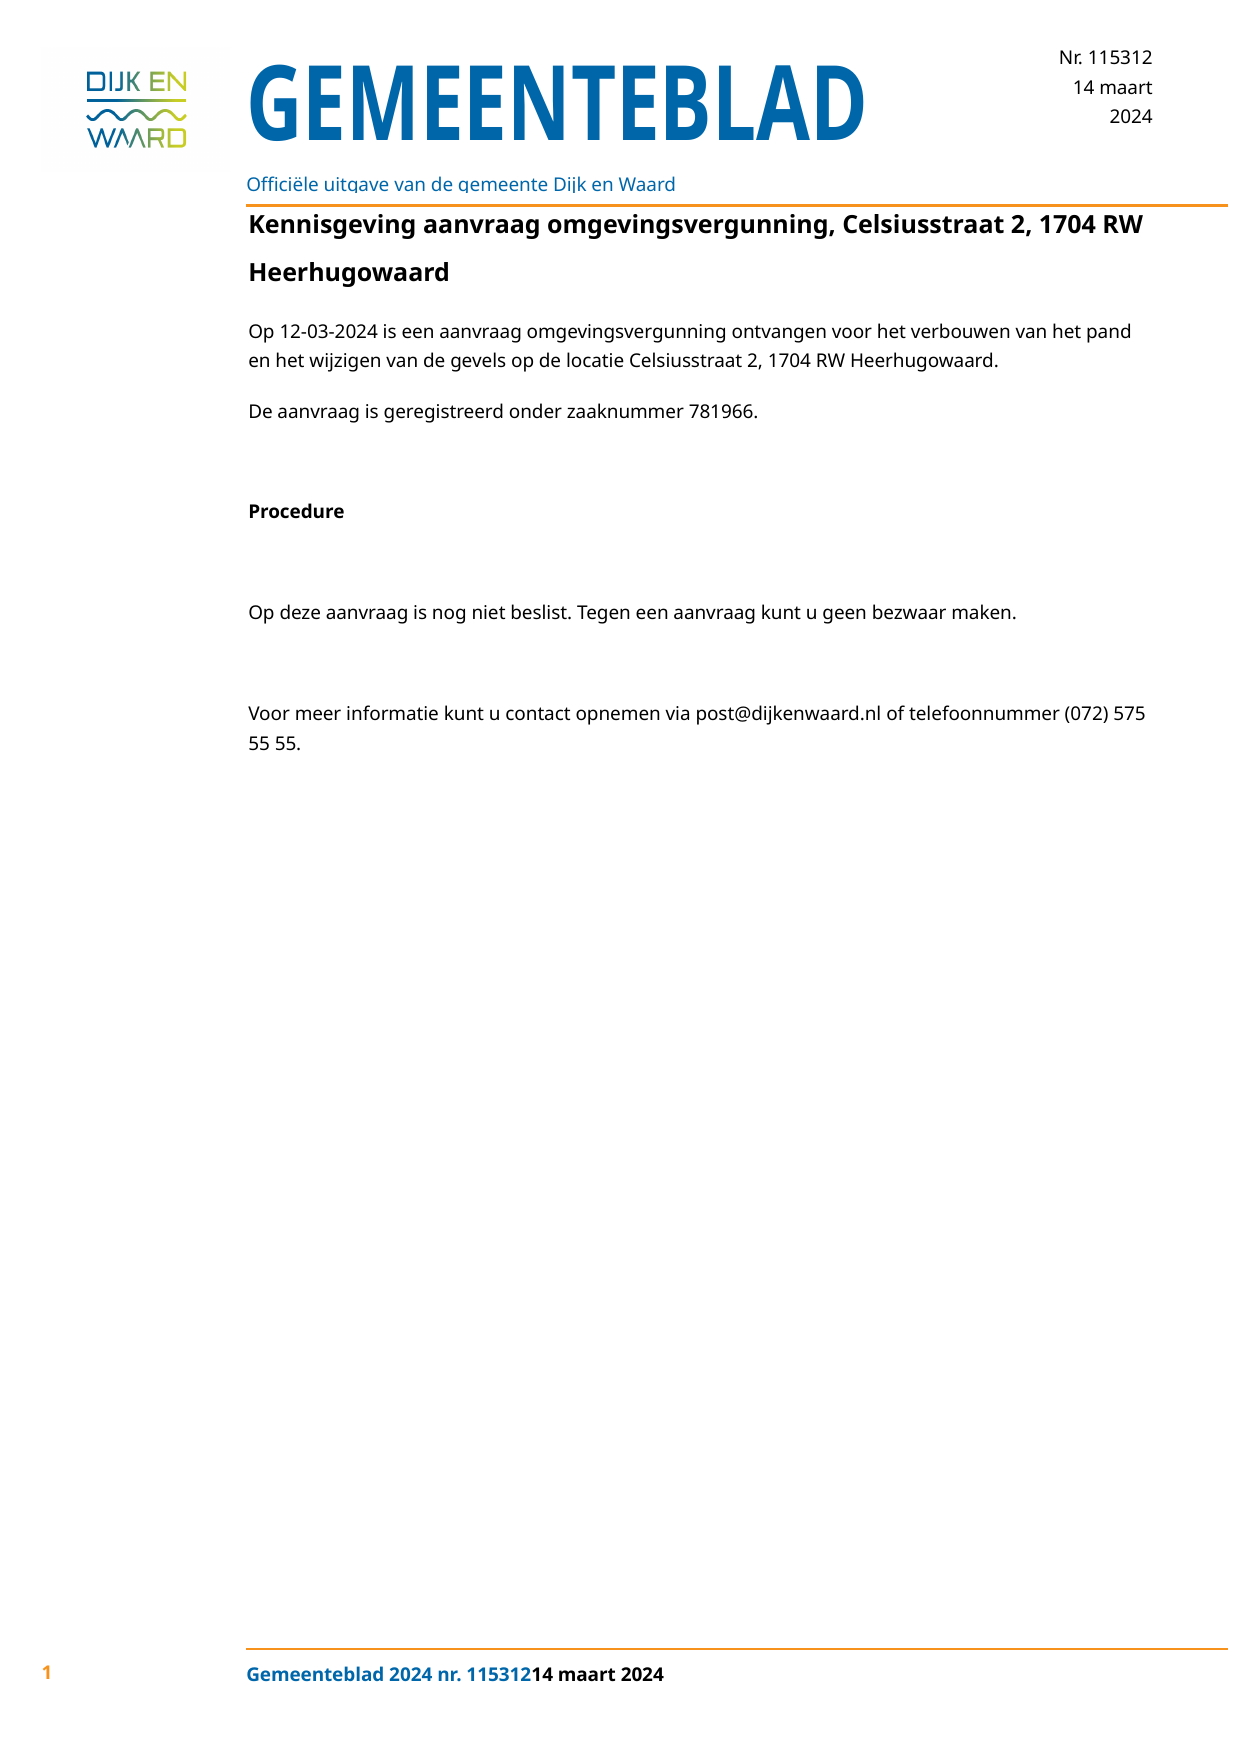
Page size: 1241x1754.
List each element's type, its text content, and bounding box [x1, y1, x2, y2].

text Kennisgeving aanvraag omgevingsvergunning, Celsiusstraat 2, 1704 RW Heerhugowaard [248, 207, 1152, 288]
text Voor meer informatie kunt u contact opnemen via post@dijkenwaard.nl of telefoonnummer (072) 575 55 55. [248, 700, 1152, 756]
text Procedure [248, 499, 1152, 524]
text Op deze aanvraag is nog niet beslist. Tegen een aanvraag kunt u geen bezwaar maken. [248, 599, 1152, 625]
picture [41, 47, 231, 172]
text De aanvraag is geregistreerd onder zaaknummer 781966. [248, 398, 1152, 424]
text Op 12-03-2024 is een aanvraag omgevingsvergunning ontvangen voor het verbouwen van het pand en het wijzigen van de gevels op de locatie Celsiusstraat 2, 1704 RW Heerhugowaard. [248, 318, 1152, 373]
